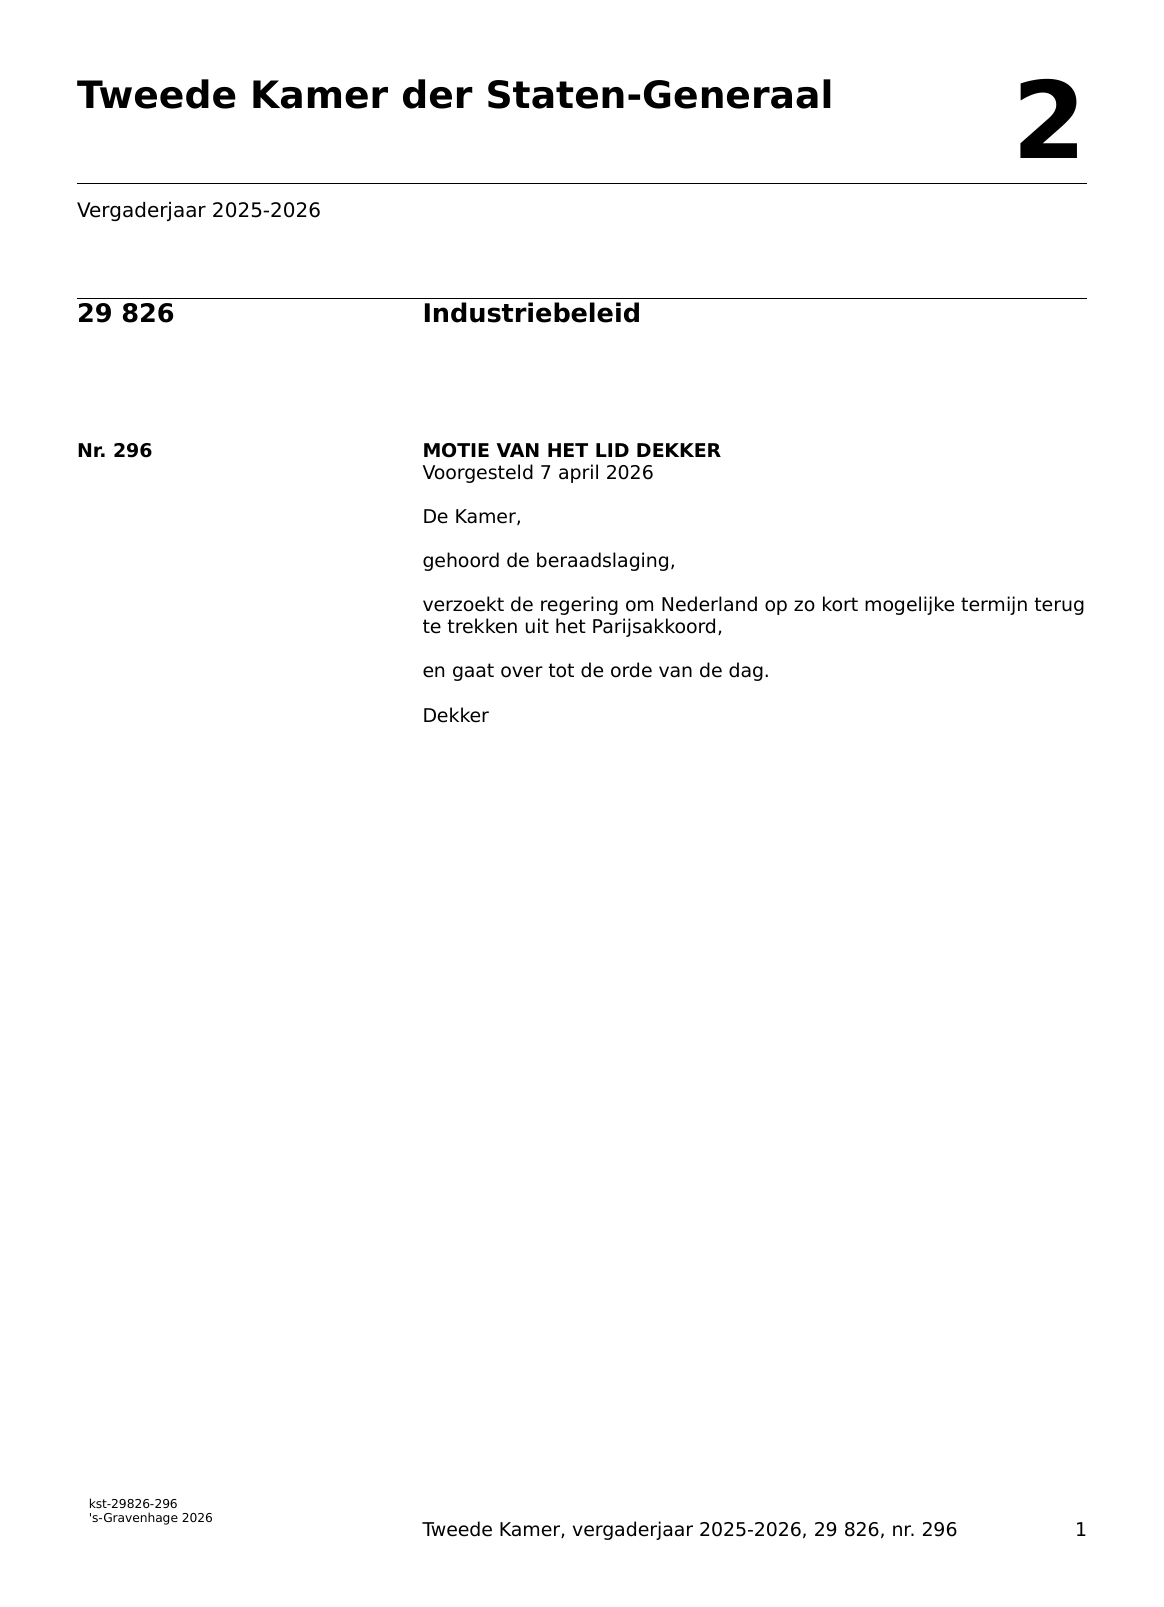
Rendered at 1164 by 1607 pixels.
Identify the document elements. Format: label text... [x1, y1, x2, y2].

table_cell Vergaderjaar 2025-2026 [77, 184, 1087, 298]
table_header 2 [886, 59, 1087, 183]
table_header Tweede Kamer der Staten-Generaal [77, 59, 886, 183]
text Voorgesteld 7 april 2026 [422, 462, 1087, 484]
text en gaat over tot de orde van de dag. [422, 660, 1087, 682]
text verzoekt de regering om Nederland op zo kort mogelijke termijn terug te trekken uit het Parijsakkoord, [422, 594, 1087, 638]
subtitle Nr. 296 MOTIE VAN HET LID DEKKER [77, 440, 1087, 462]
subtitle 29 826 Industriebeleid [77, 299, 1087, 329]
text 's-Gravenhage 2026 [88, 1511, 323, 1525]
text gehoord de beraadslaging, [422, 550, 1087, 572]
text Dekker [422, 704, 1087, 726]
text De Kamer, [422, 506, 1087, 528]
text kst-29826-296 [88, 1497, 323, 1511]
